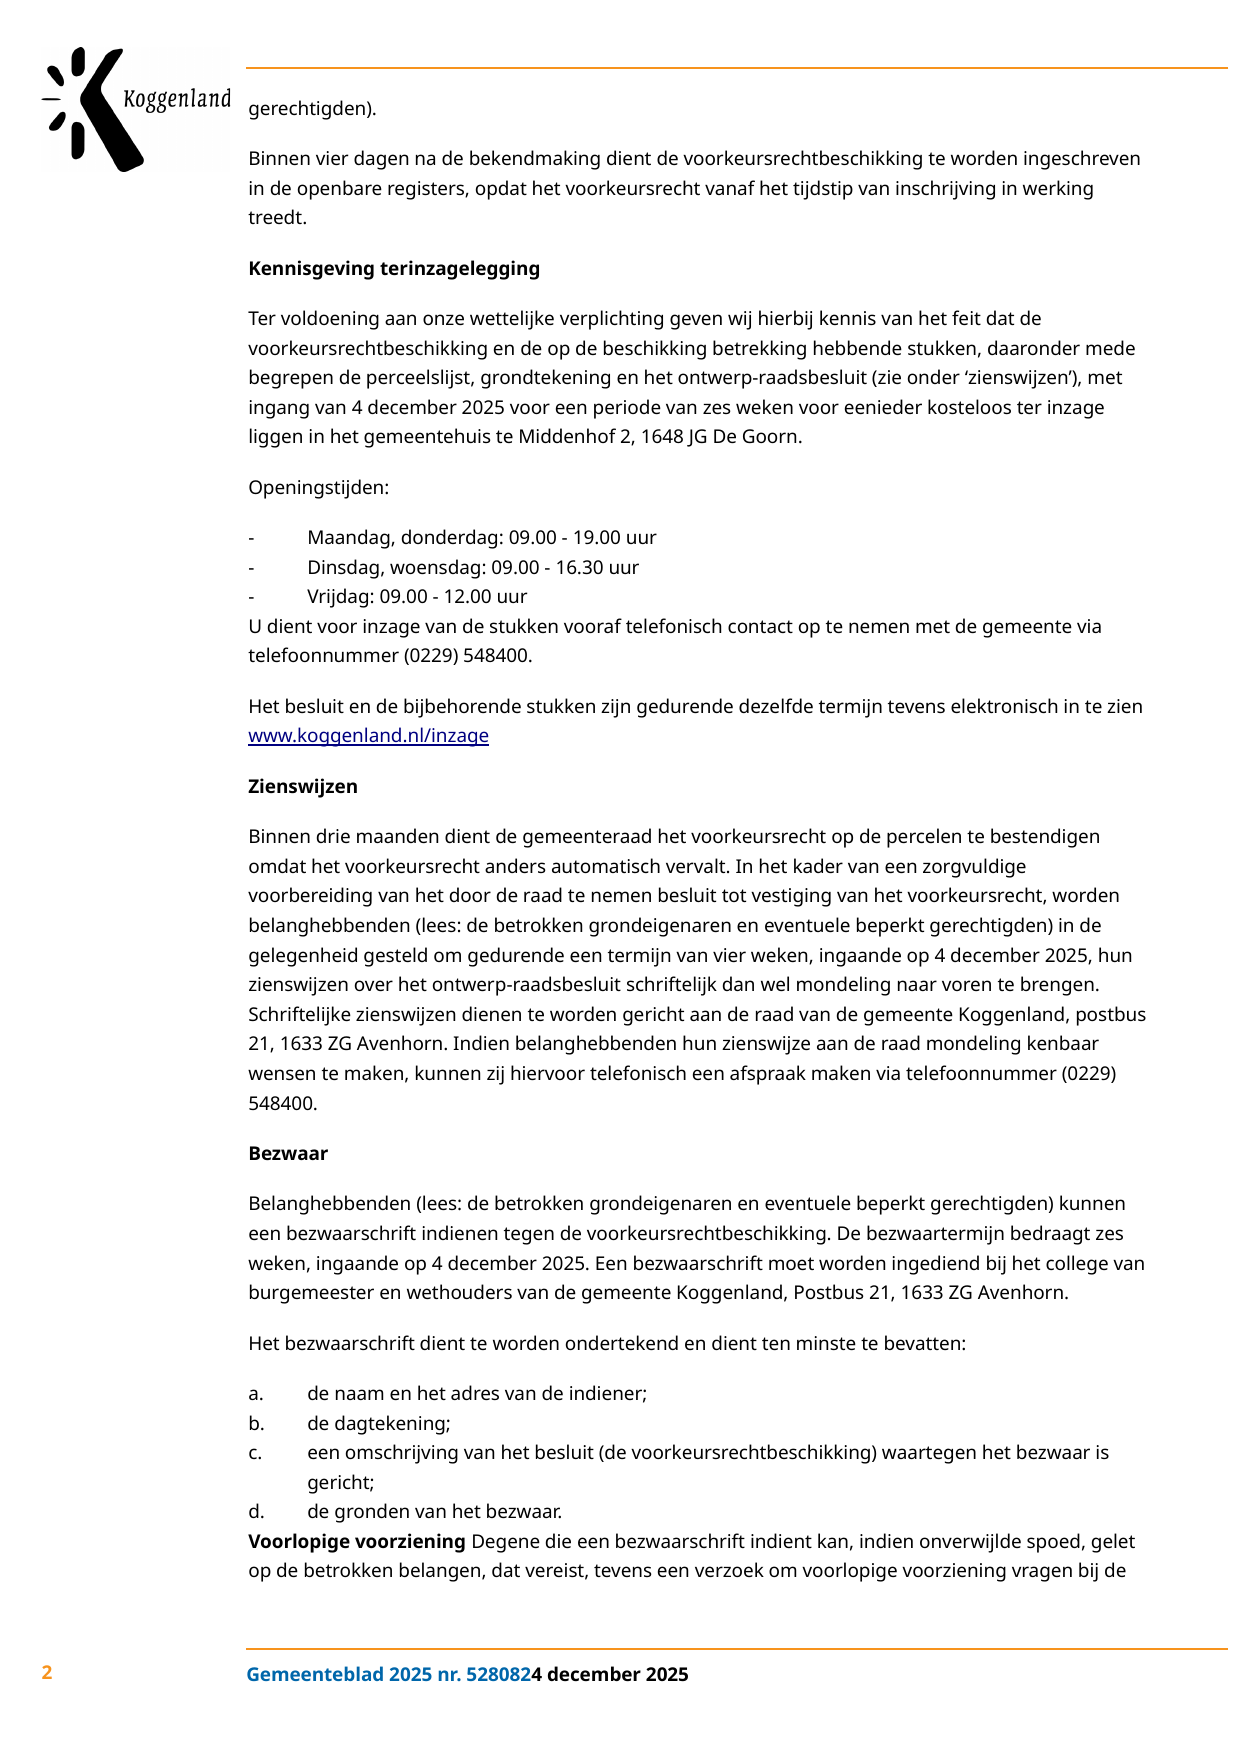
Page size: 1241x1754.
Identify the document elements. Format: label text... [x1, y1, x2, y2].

list een omschrijving van het besluit (de voorkeursrechtbeschikking) waartegen het bezwaar is gericht; [248, 1439, 1152, 1495]
list de gronden van het bezwaar. [248, 1498, 1152, 1524]
text Zienswijzen [248, 773, 1152, 799]
text Voorlopige voorziening Degene die een bezwaarschrift indient kan, indien onverwijlde spoed, gelet op de betrokken belangen, dat vereist, tevens een verzoek om voorlopige voorziening vragen bij de [248, 1528, 1152, 1583]
list Dinsdag, woensdag: 09.00 - 16.30 uur [248, 554, 1152, 580]
list de naam en het adres van de indiener; [248, 1380, 1152, 1406]
text gerechtigden). [248, 95, 1152, 121]
text Bezwaar [248, 1140, 1152, 1166]
text Binnen drie maanden dient de gemeenteraad het voorkeursrecht op de percelen te bestendigen omdat het voorkeursrecht anders automatisch vervalt. In het kader van een zorgvuldige voorbereiding van het door de raad te nemen besluit tot vestiging van het voorkeursrecht, worden belanghebbenden (lees: de betrokken grondeigenaren en eventuele beperkt gerechtigden) in de gelegenheid gesteld om gedurende een termijn van vier weken, ingaande op 4 december 2025, hun zienswijzen over het ontwerp-raadsbesluit schriftelijk dan wel mondeling naar voren te brengen. Schriftelijke zienswijzen dienen te worden gericht aan de raad van de gemeente Koggenland, postbus 21, 1633 ZG Avenhorn. Indien belanghebbenden hun zienswijze aan de raad mondeling kenbaar wensen te maken, kunnen zij hiervoor telefonisch een afspraak maken via telefoonnummer (0229) 548400. [248, 823, 1152, 1116]
text U dient voor inzage van de stukken vooraf telefonisch contact op te nemen met de gemeente via telefoonnummer (0229) 548400. [248, 613, 1152, 668]
text Belanghebbenden (lees: de betrokken grondeigenaren en eventuele beperkt gerechtigden) kunnen een bezwaarschrift indienen tegen de voorkeursrechtbeschikking. De bezwaartermijn bedraagt zes weken, ingaande op 4 december 2025. Een bezwaarschrift moet worden ingediend bij het college van burgemeester en wethouders van de gemeente Koggenland, Postbus 21, 1633 ZG Avenhorn. [248, 1191, 1152, 1305]
text Het bezwaarschrift dient te worden ondertekend en dient ten minste te bevatten: [248, 1330, 1152, 1356]
text Kennisgeving terinzagelegging [248, 255, 1152, 281]
text Ter voldoening aan onze wettelijke verplichting geven wij hierbij kennis van het feit dat de voorkeursrechtbeschikking en de op de beschikking betrekking hebbende stukken, daaronder mede begrepen de perceelslijst, grondtekening en het ontwerp-raadsbesluit (zie onder ‘zienswijzen’), met ingang van 4 december 2025 voor een periode van zes weken voor eenieder kosteloos ter inzage liggen in het gemeentehuis te Middenhof 2, 1648 JG De Goorn. [248, 305, 1152, 449]
list de dagtekening; [248, 1410, 1152, 1436]
list Vrijdag: 09.00 - 12.00 uur [248, 583, 1152, 609]
text Het besluit en de bijbehorende stukken zijn gedurende dezelfde termijn tevens elektronisch in te zien www.koggenland.nl/inzage [248, 693, 1152, 748]
picture [41, 47, 231, 172]
list Maandag, donderdag: 09.00 - 19.00 uur [248, 524, 1152, 550]
text Openingstijden: [248, 474, 1152, 500]
text Binnen vier dagen na de bekendmaking dient de voorkeursrechtbeschikking te worden ingeschreven in de openbare registers, opdat het voorkeursrecht vanaf het tijdstip van inschrijving in werking treedt. [248, 145, 1152, 230]
